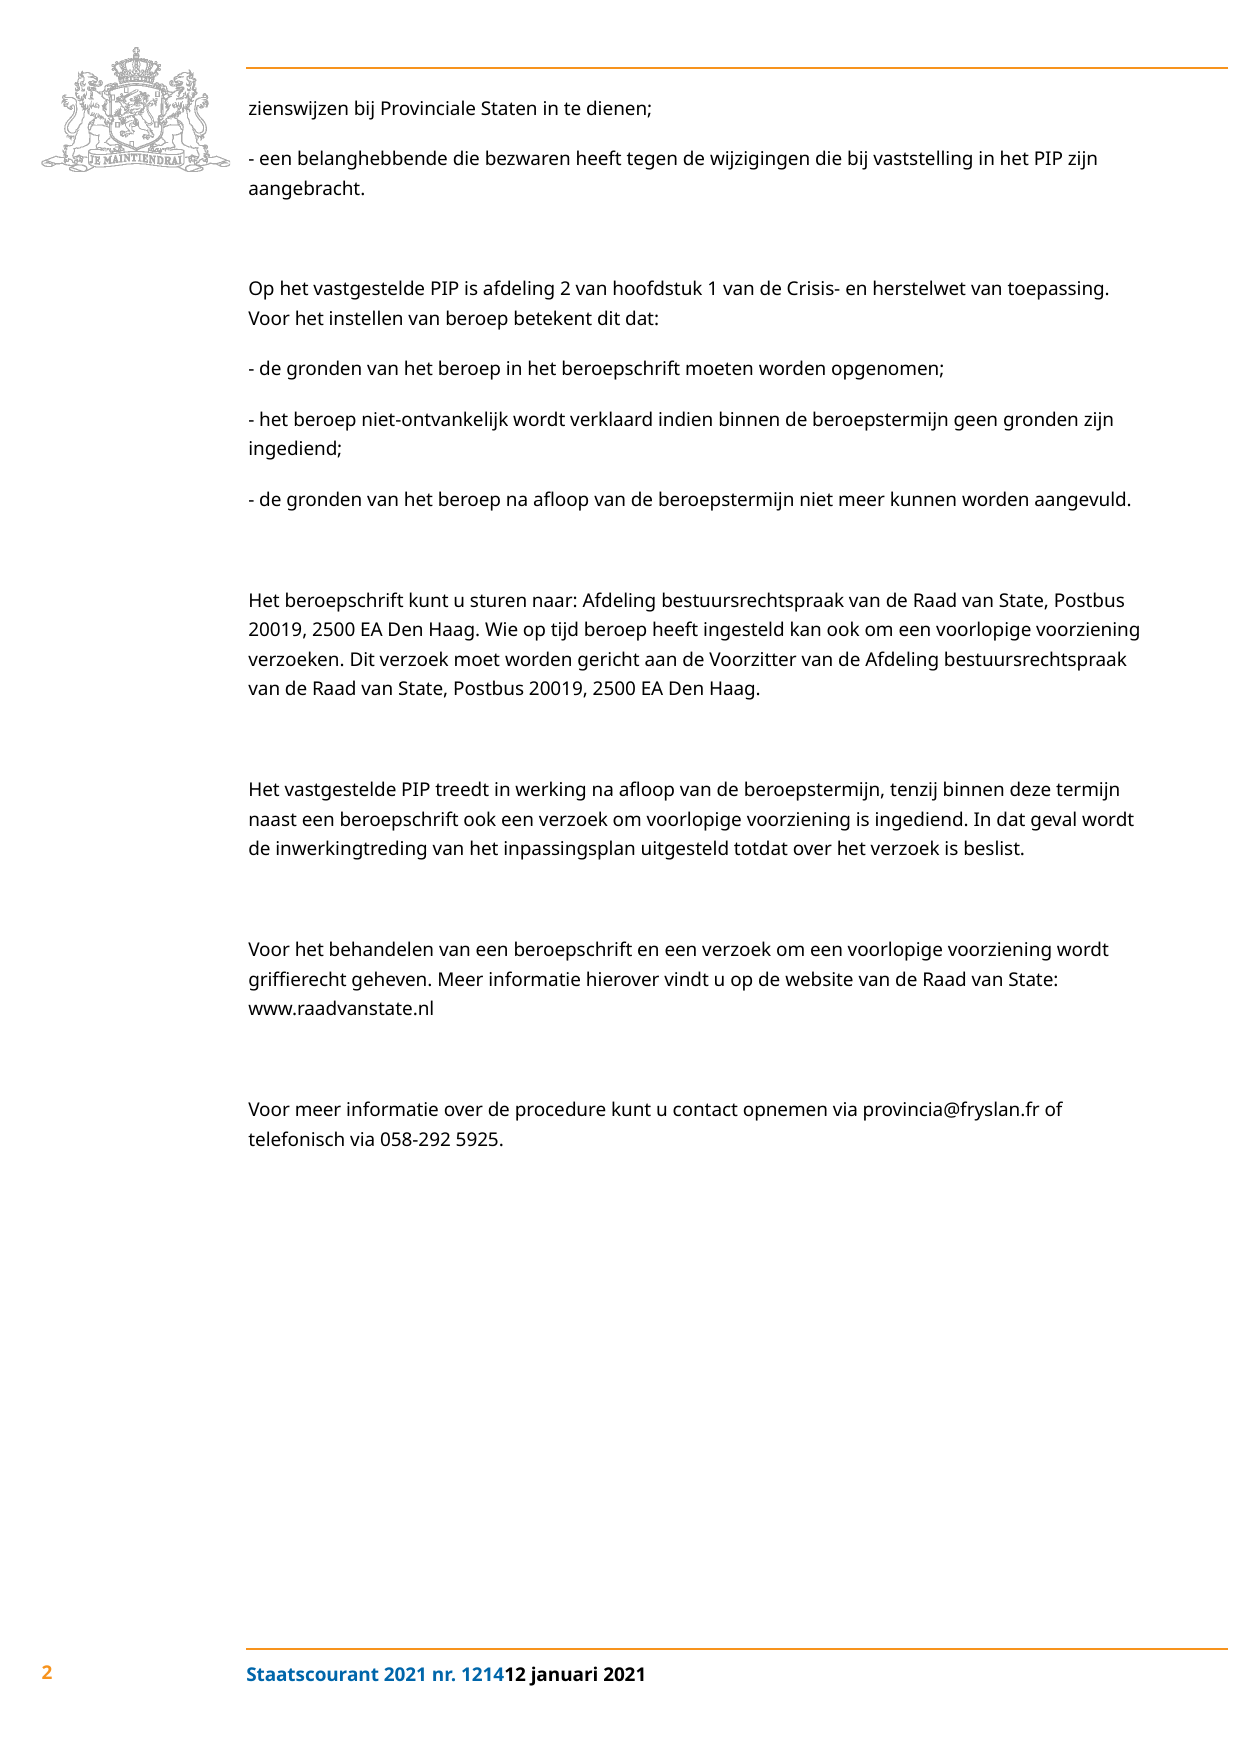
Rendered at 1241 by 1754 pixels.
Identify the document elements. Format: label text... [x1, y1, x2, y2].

picture [41, 47, 231, 172]
text Voor meer informatie over de procedure kunt u contact opnemen via provincia@fryslan.fr of telefonisch via 058-292 5925. [248, 1096, 1152, 1152]
text - de gronden van het beroep na afloop van de beroepstermijn niet meer kunnen worden aangevuld. [248, 486, 1152, 512]
text - het beroep niet-ontvankelijk wordt verklaard indien binnen de beroepstermijn geen gronden zijn ingediend; [248, 406, 1152, 461]
text Voor het behandelen van een beroepschrift en een verzoek om een voorlopige voorziening wordt griffierecht geheven. Meer informatie hierover vindt u op de website van de Raad van State: www.raadvanstate.nl [248, 936, 1152, 1021]
text Het beroepschrift kunt u sturen naar: Afdeling bestuursrechtspraak van de Raad van State, Postbus 20019, 2500 EA Den Haag. Wie op tijd beroep heeft ingesteld kan ook om een voorlopige voorziening verzoeken. Dit verzoek moet worden gericht aan de Voorzitter van de Afdeling bestuursrechtspraak van de Raad van State, Postbus 20019, 2500 EA Den Haag. [248, 587, 1152, 701]
text Op het vastgestelde PIP is afdeling 2 van hoofdstuk 1 van de Crisis- en herstelwet van toepassing. Voor het instellen van beroep betekent dit dat: [248, 276, 1152, 331]
text - de gronden van het beroep in het beroepschrift moeten worden opgenomen; [248, 356, 1152, 381]
text zienswijzen bij Provinciale Staten in te dienen; [248, 95, 1152, 121]
text - een belanghebbende die bezwaren heeft tegen de wijzigingen die bij vaststelling in het PIP zijn aangebracht. [248, 145, 1152, 201]
text Het vastgestelde PIP treedt in werking na afloop van de beroepstermijn, tenzij binnen deze termijn naast een beroepschrift ook een verzoek om voorlopige voorziening is ingediend. In dat geval wordt de inwerkingtreding van het inpassingsplan uitgesteld totdat over het verzoek is beslist. [248, 776, 1152, 861]
